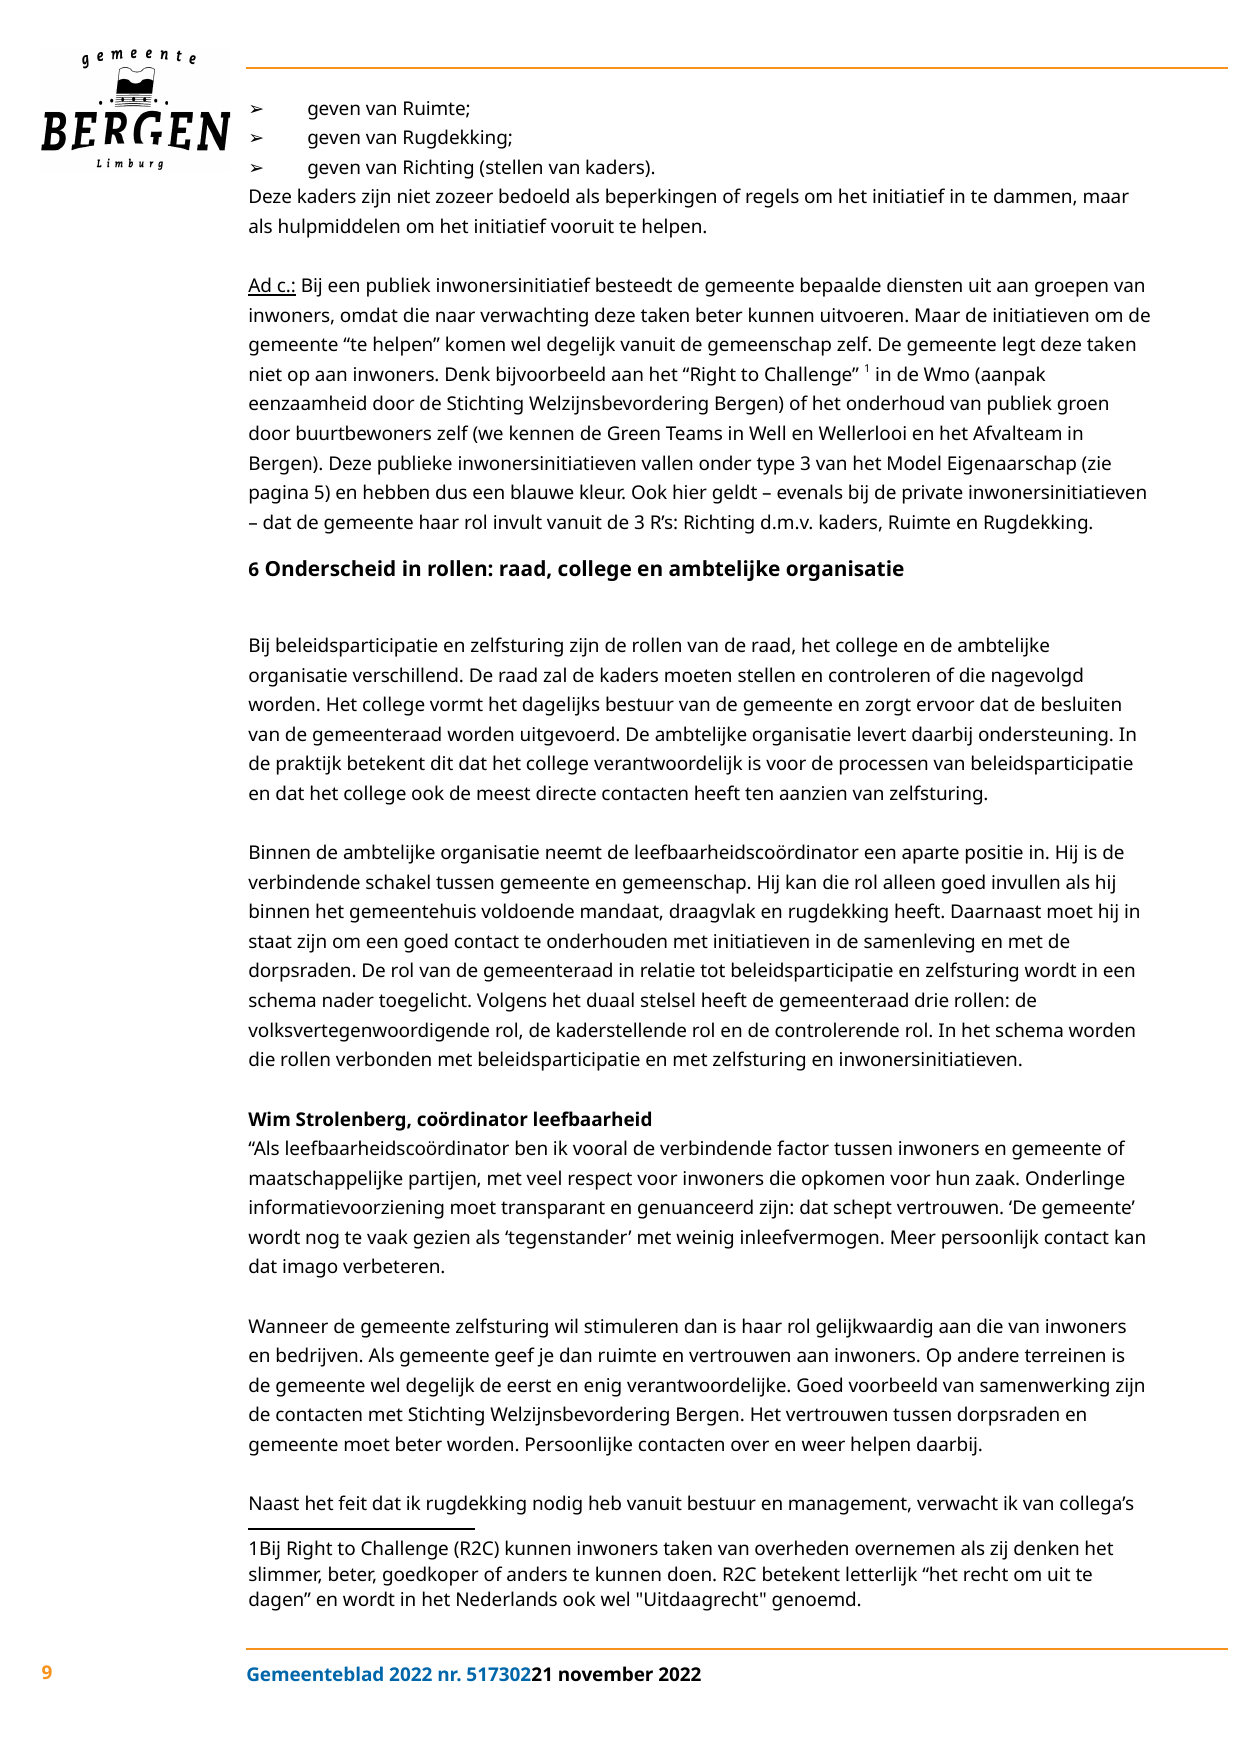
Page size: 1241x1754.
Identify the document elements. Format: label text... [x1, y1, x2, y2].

list geven van Ruimte; [248, 95, 1152, 121]
list geven van Richting (stellen van kaders). [248, 154, 1152, 180]
text Binnen de ambtelijke organisatie neemt de leefbaarheidscoördinator een aparte positie in. Hij is de verbindende schakel tussen gemeente en gemeenschap. Hij kan die rol alleen goed invullen als hij binnen het gemeentehuis voldoende mandaat, draagvlak en rugdekking heeft. Daarnaast moet hij in staat zijn om een goed contact te onderhouden met initiatieven in de samenleving en met de dorpsraden. De rol van de gemeenteraad in relatie tot beleidsparticipatie en zelfsturing wordt in een schema nader toegelicht. Volgens het duaal stelsel heeft de gemeenteraad drie rollen: de volksvertegenwoordigende rol, de kaderstellende rol en de controlerende rol. In het schema worden die rollen verbonden met beleidsparticipatie en met zelfsturing en inwonersinitiatieven. [248, 839, 1152, 1072]
text Bij Right to Challenge (R2C) kunnen inwoners taken van overheden overnemen als zij denken het slimmer, beter, goedkoper of anders te kunnen doen. R2C betekent letterlijk “het recht om uit te dagen” en wordt in het Nederlands ook wel "Uitdaagrecht" genoemd. [248, 1535, 1152, 1612]
text Deze kaders zijn niet zozeer bedoeld als beperkingen of regels om het initiatief in te dammen, maar als hulpmiddelen om het initiatief vooruit te helpen. [248, 183, 1152, 239]
picture [41, 47, 231, 172]
table_header Wim Strolenberg, coördinator leefbaarheid “Als leefbaarheidscoördinator ben ik vooral de verbindende factor tussen inwoners en gemeente of maatschappelijke partijen, met veel respect voor inwoners die opkomen voor hun zaak. Onderlinge informatievoorziening moet transparant en genuanceerd zijn: dat schept vertrouwen. ‘De gemeente’ wordt nog te vaak gezien als ‘tegenstander’ met weinig inleefvermogen. Meer persoonlijk contact kan dat imago verbeteren. Wanneer de gemeente zelfsturing wil stimuleren dan is haar rol gelijkwaardig aan die van inwoners en bedrijven. Als gemeente geef je dan ruimte en vertrouwen aan inwoners. Op andere terreinen is de gemeente wel degelijk de eerst en enig verantwoordelijke. Goed voorbeeld van samenwerking zijn de contacten met Stichting Welzijnsbevordering Bergen. Het vertrouwen tussen dorpsraden en gemeente moet beter worden. Persoonlijke contacten over en weer helpen daarbij. Naast het feit dat ik rugdekking nodig heb vanuit bestuur en management, verwacht ik van collega’s [248, 1106, 1152, 1516]
text Bij beleidsparticipatie en zelfsturing zijn de rollen van de raad, het college en de ambtelijke organisatie verschillend. De raad zal de kaders moeten stellen en controleren of die nagevolgd worden. Het college vormt het dagelijks bestuur van de gemeente en zorgt ervoor dat de besluiten van de gemeenteraad worden uitgevoerd. De ambtelijke organisatie levert daarbij ondersteuning. In de praktijk betekent dit dat het college verantwoordelijk is voor de processen van beleidsparticipatie en dat het college ook de meest directe contacten heeft ten aanzien van zelfsturing. [248, 632, 1152, 806]
text 6 Onderscheid in rollen: raad, college en ambtelijke organisatie [248, 554, 1152, 583]
list geven van Rugdekking; [248, 124, 1152, 150]
text Ad c.: Bij een publiek inwonersinitiatief besteedt de gemeente bepaalde diensten uit aan groepen van inwoners, omdat die naar verwachting deze taken beter kunnen uitvoeren. Maar de initiatieven om de gemeente “te helpen” komen wel degelijk vanuit de gemeenschap zelf. De gemeente legt deze taken niet op aan inwoners. Denk bijvoorbeeld aan het “Right to Challenge” in de Wmo (aanpak eenzaamheid door de Stichting Welzijnsbevordering Bergen) of het onderhoud van publiek groen door buurtbewoners zelf (we kennen de Green Teams in Well en Wellerlooi en het Afvalteam in Bergen). Deze publieke inwonersinitiatieven vallen onder type 3 van het Model Eigenaarschap (zie pagina 5) en hebben dus een blauwe kleur. Ook hier geldt – evenals bij de private inwonersinitiatieven – dat de gemeente haar rol invult vanuit de 3 R’s: Richting d.m.v. kaders, Ruimte en Rugdekking. [248, 272, 1152, 535]
